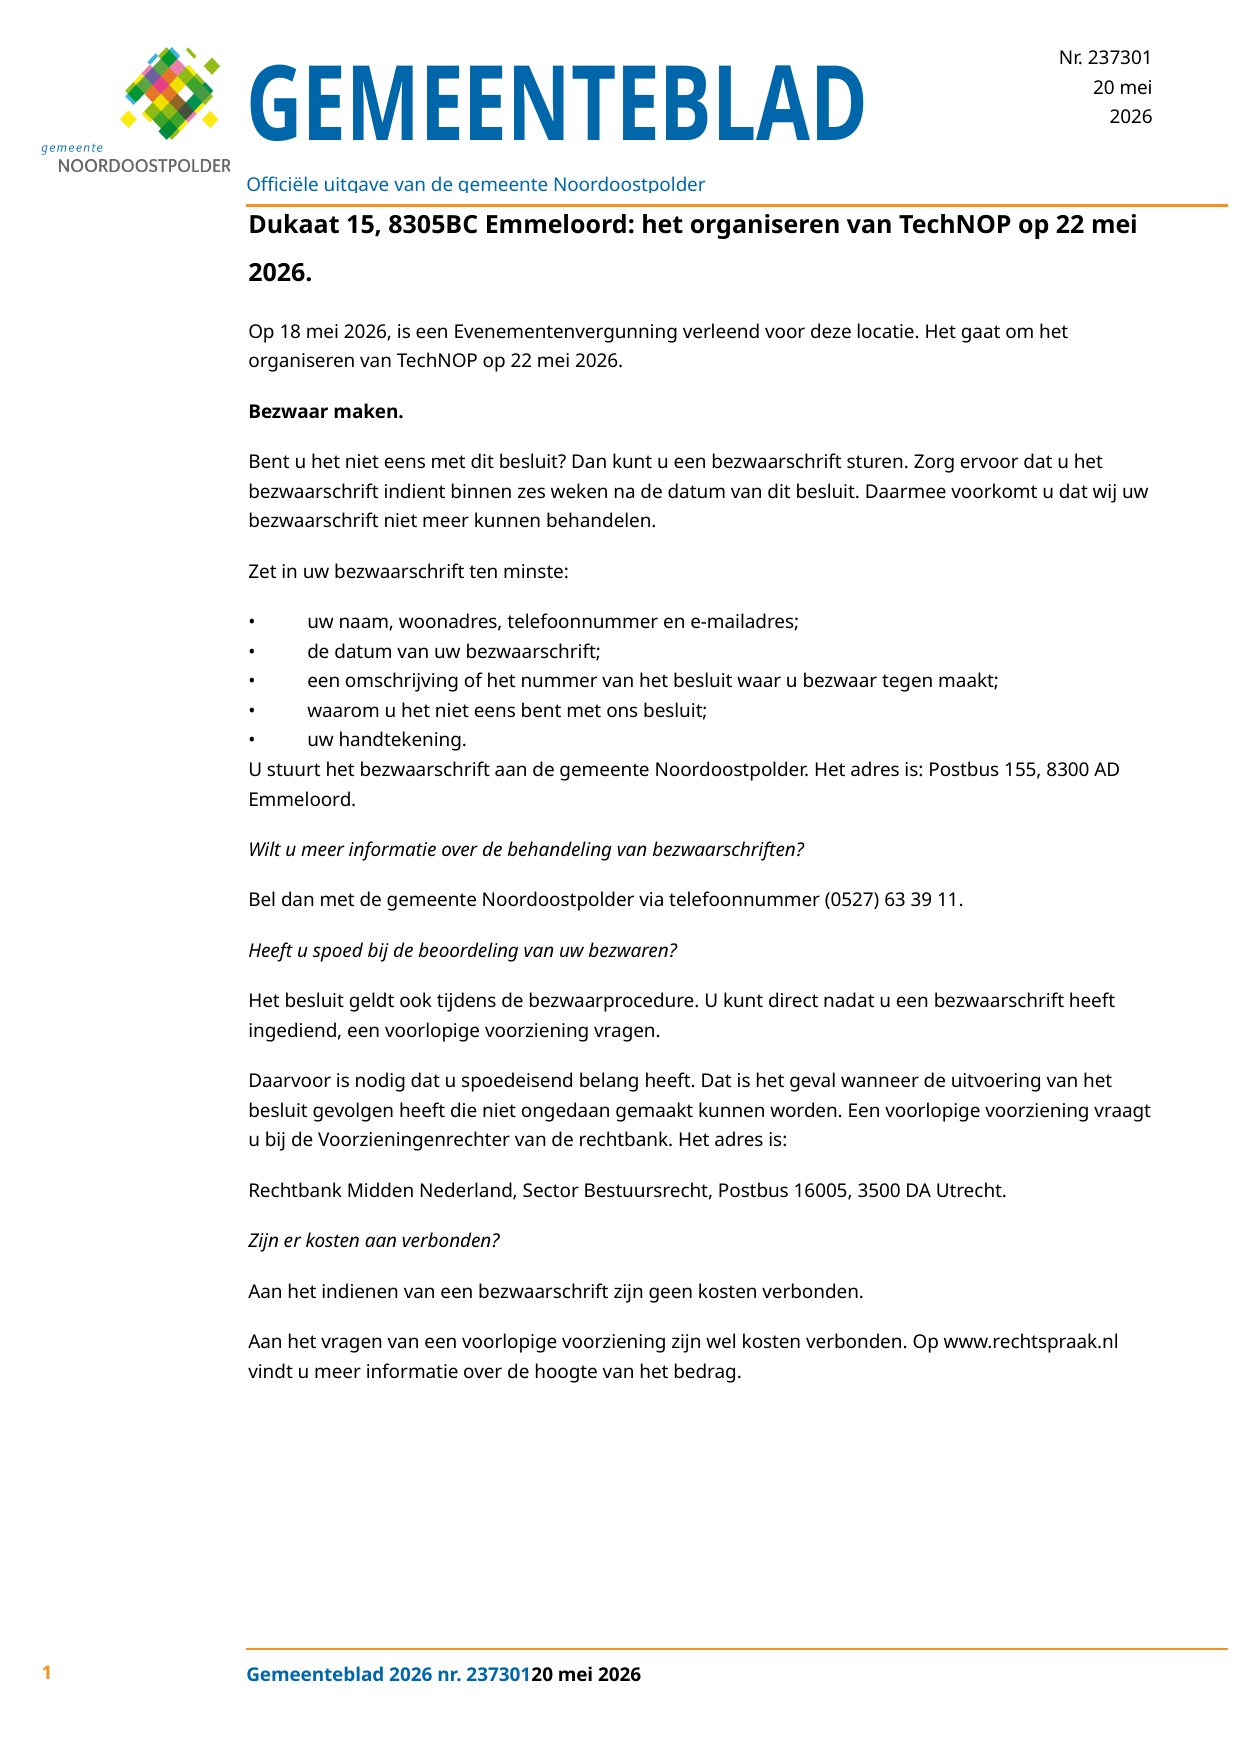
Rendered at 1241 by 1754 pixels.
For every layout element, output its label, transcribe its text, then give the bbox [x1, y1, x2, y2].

list de datum van uw bezwaarschrift; [248, 638, 1152, 664]
text Daarvoor is nodig dat u spoedeisend belang heeft. Dat is het geval wanneer de uitvoering van het besluit gevolgen heeft die niet ongedaan gemaakt kunnen worden. Een voorlopige voorziening vraagt u bij de Voorzieningenrechter van de rechtbank. Het adres is: [248, 1067, 1152, 1152]
list waarom u het niet eens bent met ons besluit; [248, 697, 1152, 723]
text Het besluit geldt ook tijdens de bezwaarprocedure. U kunt direct nadat u een bezwaarschrift heeft ingediend, een voorlopige voorziening vragen. [248, 987, 1152, 1043]
text Dukaat 15, 8305BC Emmeloord: het organiseren van TechNOP op 22 mei 2026. [248, 207, 1152, 288]
picture [41, 47, 231, 172]
text Zet in uw bezwaarschrift ten minste: [248, 558, 1152, 584]
list uw handtekening. [248, 727, 1152, 752]
text Rechtbank Midden Nederland, Sector Bestuursrecht, Postbus 16005, 3500 DA Utrecht. [248, 1177, 1152, 1203]
text Op 18 mei 2026, is een Evenementenvergunning verleend voor deze locatie. Het gaat om het organiseren van TechNOP op 22 mei 2026. [248, 318, 1152, 373]
text Bezwaar maken. [248, 398, 1152, 424]
text Heeft u spoed bij de beoordeling van uw bezwaren? [248, 937, 1152, 963]
text Zijn er kosten aan verbonden? [248, 1227, 1152, 1253]
text Aan het vragen van een voorlopige voorziening zijn wel kosten verbonden. Op www.rechtspraak.nl vindt u meer informatie over de hoogte van het bedrag. [248, 1328, 1152, 1384]
text Aan het indienen van een bezwaarschrift zijn geen kosten verbonden. [248, 1278, 1152, 1304]
text U stuurt het bezwaarschrift aan de gemeente Noordoostpolder. Het adres is: Postbus 155, 8300 AD Emmeloord. [248, 756, 1152, 812]
list een omschrijving of het nummer van het besluit waar u bezwaar tegen maakt; [248, 667, 1152, 693]
text Wilt u meer informatie over de behandeling van bezwaarschriften? [248, 836, 1152, 862]
list uw naam, woonadres, telefoonnummer en e-mailadres; [248, 608, 1152, 634]
text Bel dan met de gemeente Noordoostpolder via telefoonnummer (0527) 63 39 11. [248, 887, 1152, 912]
text Bent u het niet eens met dit besluit? Dan kunt u een bezwaarschrift sturen. Zorg ervoor dat u het bezwaarschrift indient binnen zes weken na de datum van dit besluit. Daarmee voorkomt u dat wij uw bezwaarschrift niet meer kunnen behandelen. [248, 448, 1152, 533]
